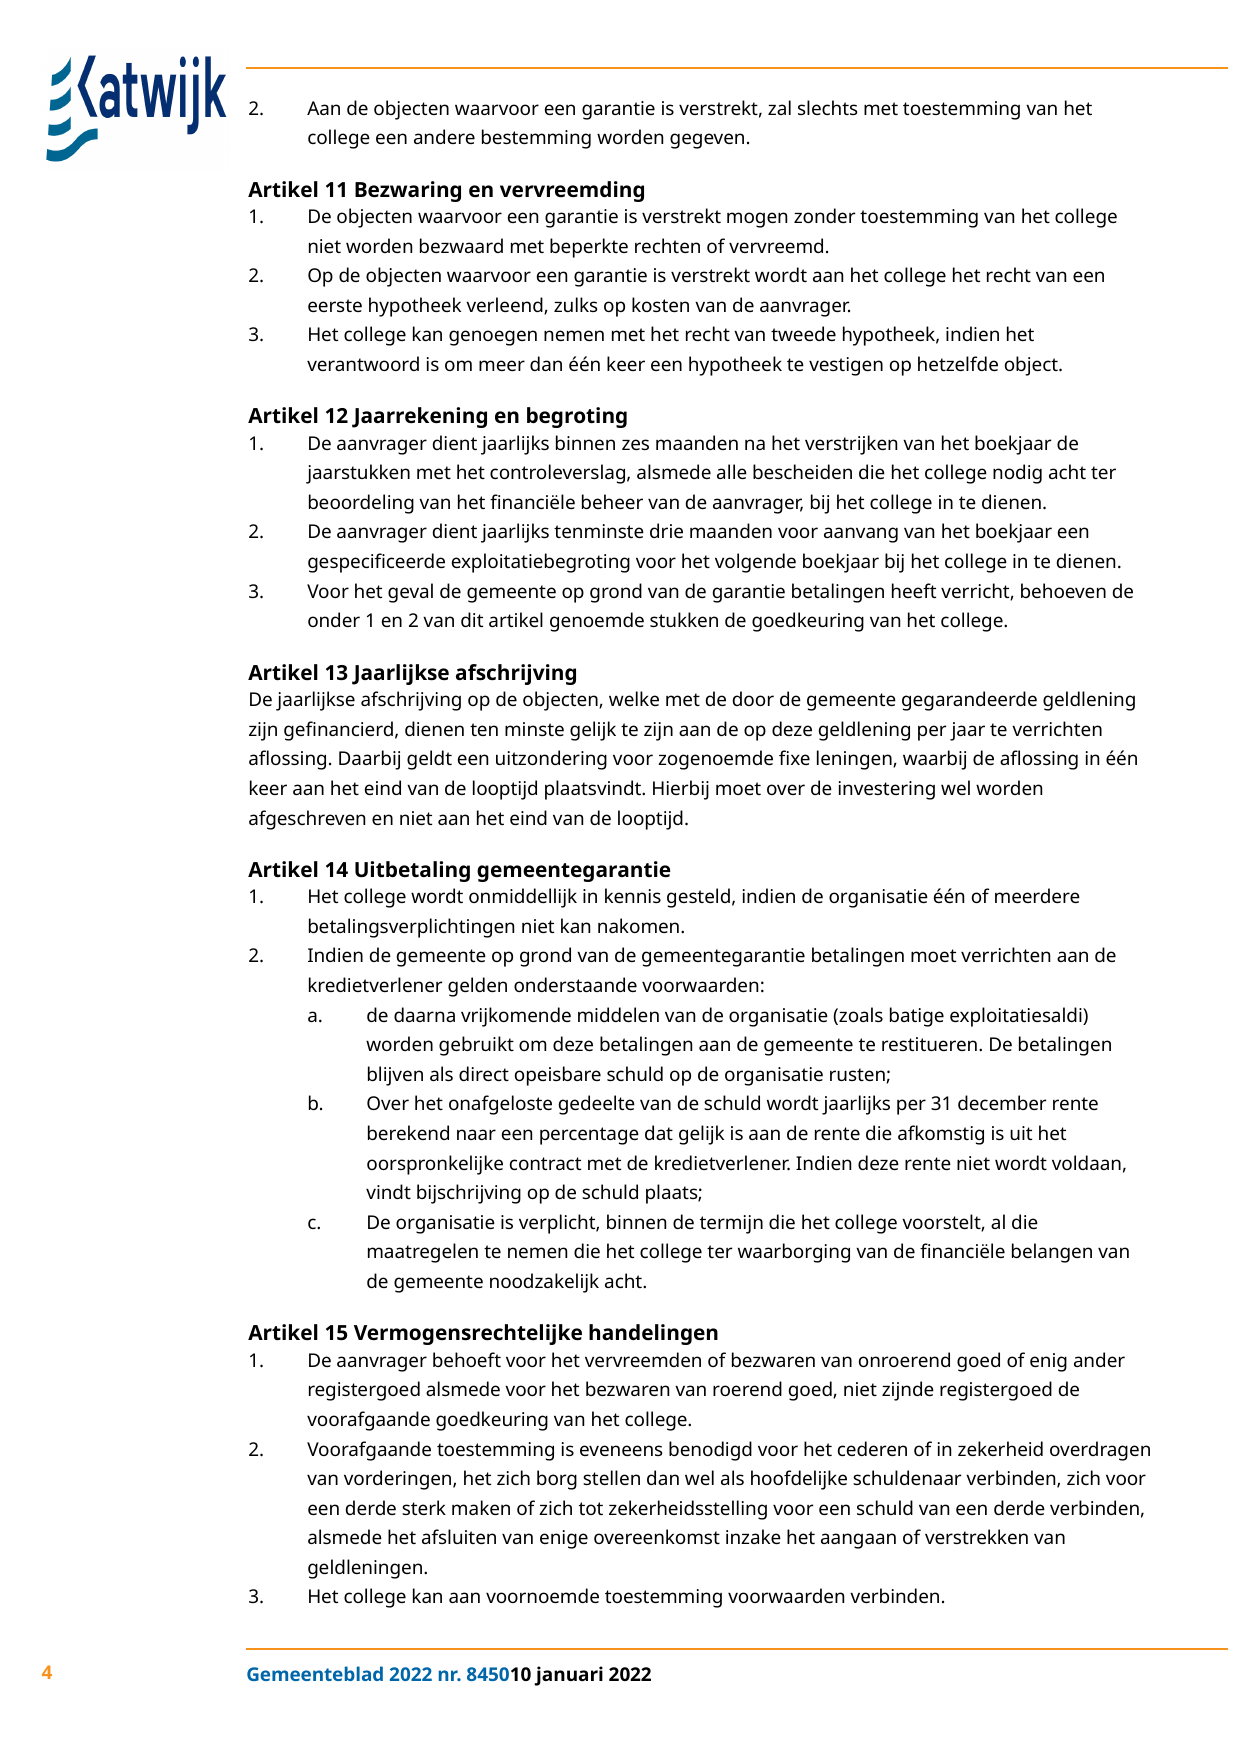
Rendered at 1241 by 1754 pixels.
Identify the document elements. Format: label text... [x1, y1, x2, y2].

picture [41, 47, 231, 172]
list Het college kan aan voornoemde toestemming voorwaarden verbinden. [248, 1584, 1152, 1609]
list De objecten waarvoor een garantie is verstrekt mogen zonder toestemming van het college niet worden bezwaard met beperkte rechten of vervreemd. [248, 203, 1152, 258]
list de daarna vrijkomende middelen van de organisatie (zoals batige exploitatiesaldi) worden gebruikt om deze betalingen aan de gemeente te restitueren. De betalingen blijven als direct opeisbare schuld op de organisatie rusten; [307, 1002, 1152, 1087]
list De organisatie is verplicht, binnen de termijn die het college voorstelt, al die maatregelen te nemen die het college ter waarborging van de financiële belangen van de gemeente noodzakelijk acht. [307, 1209, 1152, 1294]
list Het college wordt onmiddellijk in kennis gesteld, indien de organisatie één of meerdere betalingsverplichtingen niet kan nakomen. [248, 883, 1152, 939]
text Artikel 12 Jaarrekening en begroting [248, 402, 1152, 430]
list Op de objecten waarvoor een garantie is verstrekt wordt aan het college het recht van een eerste hypotheek verleend, zulks op kosten van de aanvrager. [248, 262, 1152, 318]
text Artikel 14 Uitbetaling gemeentegarantie [248, 855, 1152, 883]
list De aanvrager dient jaarlijks tenminste drie maanden voor aanvang van het boekjaar een gespecificeerde exploitatiebegroting voor het volgende boekjaar bij het college in te dienen. [248, 519, 1152, 574]
list Voorafgaande toestemming is eveneens benodigd voor het cederen of in zekerheid overdragen van vorderingen, het zich borg stellen dan wel als hoofdelijke schuldenaar verbinden, zich voor een derde sterk maken of zich tot zekerheidsstelling voor een schuld van een derde verbinden, alsmede het afsluiten van enige overeenkomst inzake het aangaan of verstrekken van geldleningen. [248, 1436, 1152, 1580]
list Over het onafgeloste gedeelte van de schuld wordt jaarlijks per 31 december rente berekend naar een percentage dat gelijk is aan de rente die afkomstig is uit het oorspronkelijke contract met de kredietverlener. Indien deze rente niet wordt voldaan, vindt bijschrijving op de schuld plaats; [307, 1091, 1152, 1205]
list De aanvrager dient jaarlijks binnen zes maanden na het verstrijken van het boekjaar de jaarstukken met het controleverslag, alsmede alle bescheiden die het college nodig acht ter beoordeling van het financiële beheer van de aanvrager, bij het college in te dienen. [248, 430, 1152, 515]
list Indien de gemeente op grond van de gemeentegarantie betalingen moet verrichten aan de kredietverlener gelden onderstaande voorwaarden: [248, 943, 1152, 998]
text De jaarlijkse afschrijving op de objecten, welke met de door de gemeente gegarandeerde geldlening zijn gefinancierd, dienen ten minste gelijk te zijn aan de op deze geldlening per jaar te verrichten aflossing. Daarbij geldt een uitzondering voor zogenoemde fixe leningen, waarbij de aflossing in één keer aan het eind van de looptijd plaatsvindt. Hierbij moet over de investering wel worden afgeschreven en niet aan het eind van de looptijd. [248, 686, 1152, 830]
list Voor het geval de gemeente op grond van de garantie betalingen heeft verricht, behoeven de onder 1 en 2 van dit artikel genoemde stukken de goedkeuring van het college. [248, 578, 1152, 633]
list Het college kan genoegen nemen met het recht van tweede hypotheek, indien het verantwoord is om meer dan één keer een hypotheek te vestigen op hetzelfde object. [248, 322, 1152, 377]
list Aan de objecten waarvoor een garantie is verstrekt, zal slechts met toestemming van het college een andere bestemming worden gegeven. [248, 95, 1152, 150]
text Artikel 13 Jaarlijkse afschrijving [248, 658, 1152, 686]
list De aanvrager behoeft voor het vervreemden of bezwaren van onroerend goed of enig ander registergoed alsmede voor het bezwaren van roerend goed, niet zijnde registergoed de voorafgaande goedkeuring van het college. [248, 1347, 1152, 1432]
text Artikel 11 Bezwaring en vervreemding [248, 175, 1152, 203]
text Artikel 15 Vermogensrechtelijke handelingen [248, 1318, 1152, 1347]
